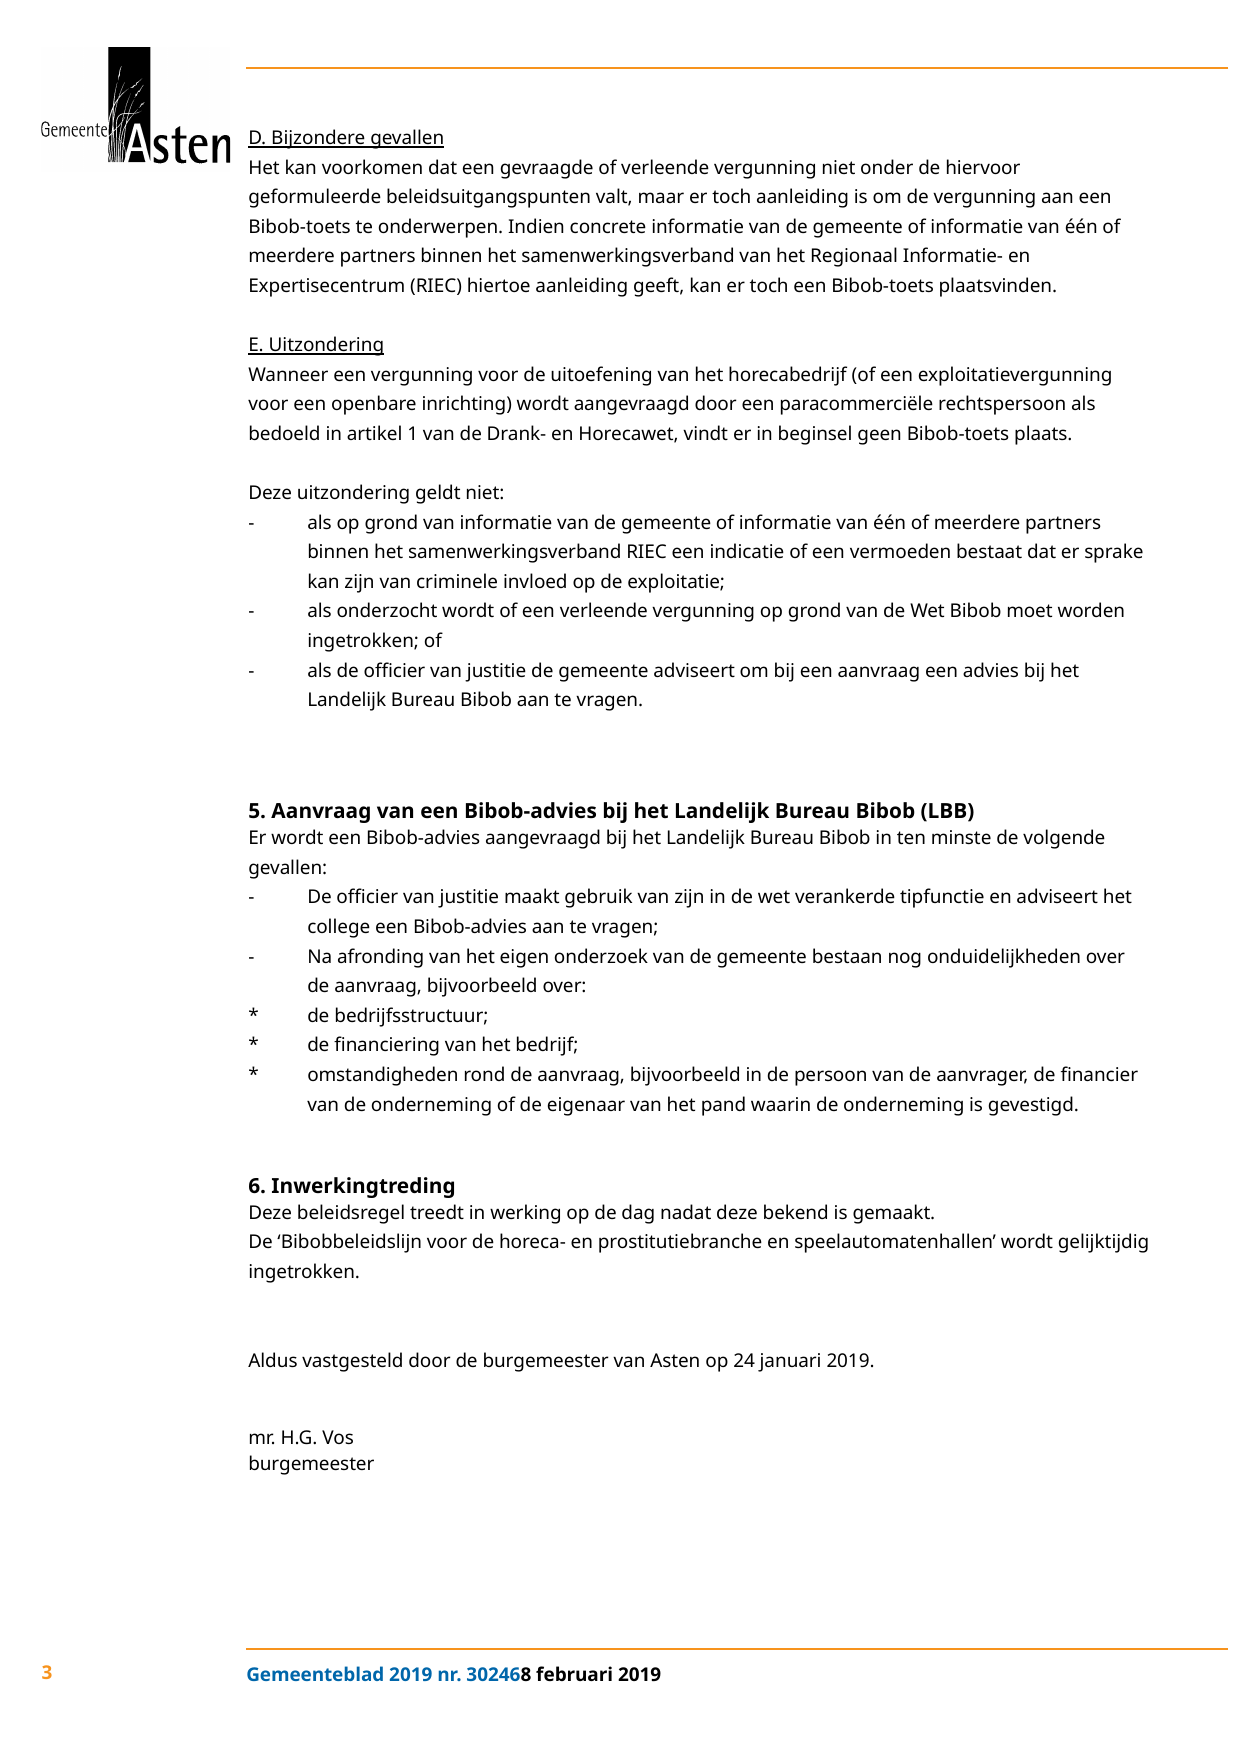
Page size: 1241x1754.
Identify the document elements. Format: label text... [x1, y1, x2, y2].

picture [41, 47, 231, 172]
list de financiering van het bedrijf; [248, 1032, 1152, 1057]
text D. Bijzondere gevallen [248, 124, 1152, 150]
text E. Uitzondering [248, 331, 1152, 357]
list Na afronding van het eigen onderzoek van de gemeente bestaan nog onduidelijkheden over de aanvraag, bijvoorbeeld over: [248, 943, 1152, 998]
text Deze beleidsregel treedt in werking op de dag nadat deze bekend is gemaakt. [248, 1199, 1152, 1225]
list als onderzocht wordt of een verleende vergunning op grond van de Wet Bibob moet worden ingetrokken; of [248, 598, 1152, 653]
text 5. Aanvraag van een Bibob-advies bij het Landelijk Bureau Bibob (LBB) [248, 796, 1152, 824]
text Wanneer een vergunning voor de uitoefening van het horecabedrijf (of een exploitatievergunning voor een openbare inrichting) wordt aangevraagd door een paracommerciële rechtspersoon als bedoeld in artikel 1 van de Drank- en Horecawet, vindt er in beginsel geen Bibob-toets plaats. [248, 361, 1152, 446]
text mr. H.G. Vos [248, 1424, 1152, 1450]
list de bedrijfsstructuur; [248, 1002, 1152, 1028]
list als de officier van justitie de gemeente adviseert om bij een aanvraag een advies bij het Landelijk Bureau Bibob aan te vragen. [248, 657, 1152, 712]
text burgemeester [248, 1450, 1152, 1476]
text Het kan voorkomen dat een gevraagde of verleende vergunning niet onder de hiervoor geformuleerde beleidsuitgangspunten valt, maar er toch aanleiding is om de vergunning aan een Bibob-toets te onderwerpen. Indien concrete informatie van de gemeente of informatie van één of meerdere partners binnen het samenwerkingsverband van het Regionaal Informatie- en Expertisecentrum (RIEC) hiertoe aanleiding geeft, kan er toch een Bibob-toets plaatsvinden. [248, 154, 1152, 298]
text 6. Inwerkingtreding [248, 1171, 1152, 1199]
list omstandigheden rond de aanvraag, bijvoorbeeld in de persoon van de aanvrager, de financier van de onderneming of de eigenaar van het pand waarin de onderneming is gevestigd. [248, 1061, 1152, 1116]
text Aldus vastgesteld door de burgemeester van Asten op 24 januari 2019. [248, 1347, 1152, 1373]
text Deze uitzondering geldt niet: [248, 479, 1152, 505]
text Er wordt een Bibob-advies aangevraagd bij het Landelijk Bureau Bibob in ten minste de volgende gevallen: [248, 824, 1152, 880]
text De ‘Bibobbeleidslijn voor de horeca- en prostitutiebranche en speelautomatenhallen’ wordt gelijktijdig ingetrokken. [248, 1229, 1152, 1284]
list De officier van justitie maakt gebruik van zijn in de wet verankerde tipfunctie en adviseert het college een Bibob-advies aan te vragen; [248, 884, 1152, 939]
list als op grond van informatie van de gemeente of informatie van één of meerdere partners binnen het samenwerkingsverband RIEC een indicatie of een vermoeden bestaat dat er sprake kan zijn van criminele invloed op de exploitatie; [248, 509, 1152, 594]
